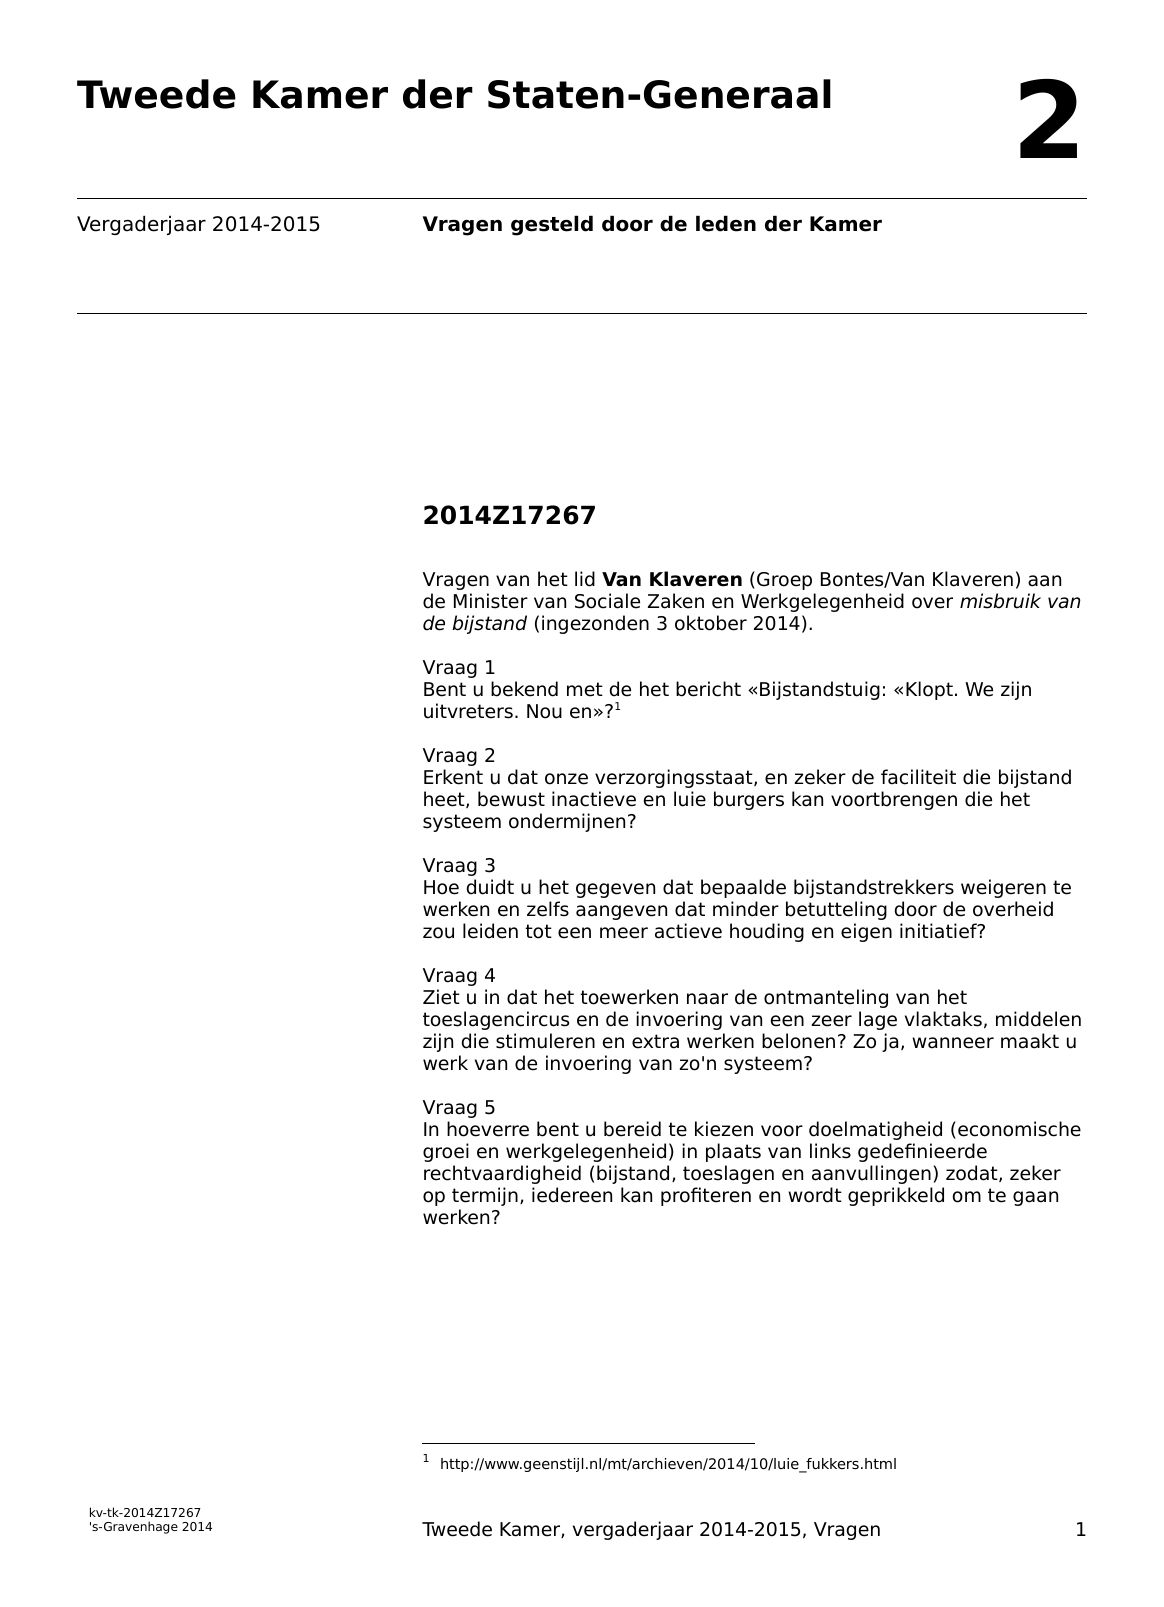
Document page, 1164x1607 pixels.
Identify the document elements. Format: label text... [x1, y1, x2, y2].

table_header 2 [886, 59, 1087, 198]
text Hoe duidt u het gegeven dat bepaalde bijstandstrekkers weigeren te werken en zelfs aangeven dat minder betutteling door de overheid zou leiden tot een meer actieve houding en eigen initiatief? [422, 877, 1087, 943]
table_cell Vergaderjaar 2014-2015 [77, 199, 422, 313]
text Vragen van het lid Van Klaveren (Groep Bontes/Van Klaveren) aan de Minister van Sociale Zaken en Werkgelegenheid over misbruik van de bijstand (ingezonden 3 oktober 2014). [422, 569, 1087, 635]
table_cell Vragen gesteld door de leden der Kamer [422, 199, 1087, 313]
text 2014Z17267 [422, 501, 1087, 531]
text Bent u bekend met de het bericht «Bijstandstuig: «Klopt. We zijn uitvreters. Nou en»? [422, 679, 1087, 723]
text Vraag 2 [422, 745, 1087, 767]
text In hoeverre bent u bereid te kiezen voor doelmatigheid (economische groei en werkgelegenheid) in plaats van links gedefinieerde rechtvaardigheid (bijstand, toeslagen en aanvullingen) zodat, zeker op termijn, iedereen kan profiteren en wordt geprikkeld om te gaan werken? [422, 1119, 1087, 1229]
text kv-tk-2014Z17267 [88, 1506, 323, 1520]
table_header Tweede Kamer der Staten-Generaal [77, 59, 886, 198]
text http://www.geenstijl.nl/mt/archieven/2014/10/luie_fukkers.html [422, 1452, 1087, 1474]
text Vraag 1 [422, 657, 1087, 679]
text Erkent u dat onze verzorgingsstaat, en zeker de faciliteit die bijstand heet, bewust inactieve en luie burgers kan voortbrengen die het systeem ondermijnen? [422, 767, 1087, 833]
text Vraag 5 [422, 1097, 1087, 1119]
text Ziet u in dat het toewerken naar de ontmanteling van het toeslagencircus en de invoering van een zeer lage vlaktaks, middelen zijn die stimuleren en extra werken belonen? Zo ja, wanneer maakt u werk van de invoering van zo'n systeem? [422, 987, 1087, 1075]
text 's-Gravenhage 2014 [88, 1520, 323, 1534]
text Vraag 3 [422, 855, 1087, 877]
text Vraag 4 [422, 965, 1087, 987]
